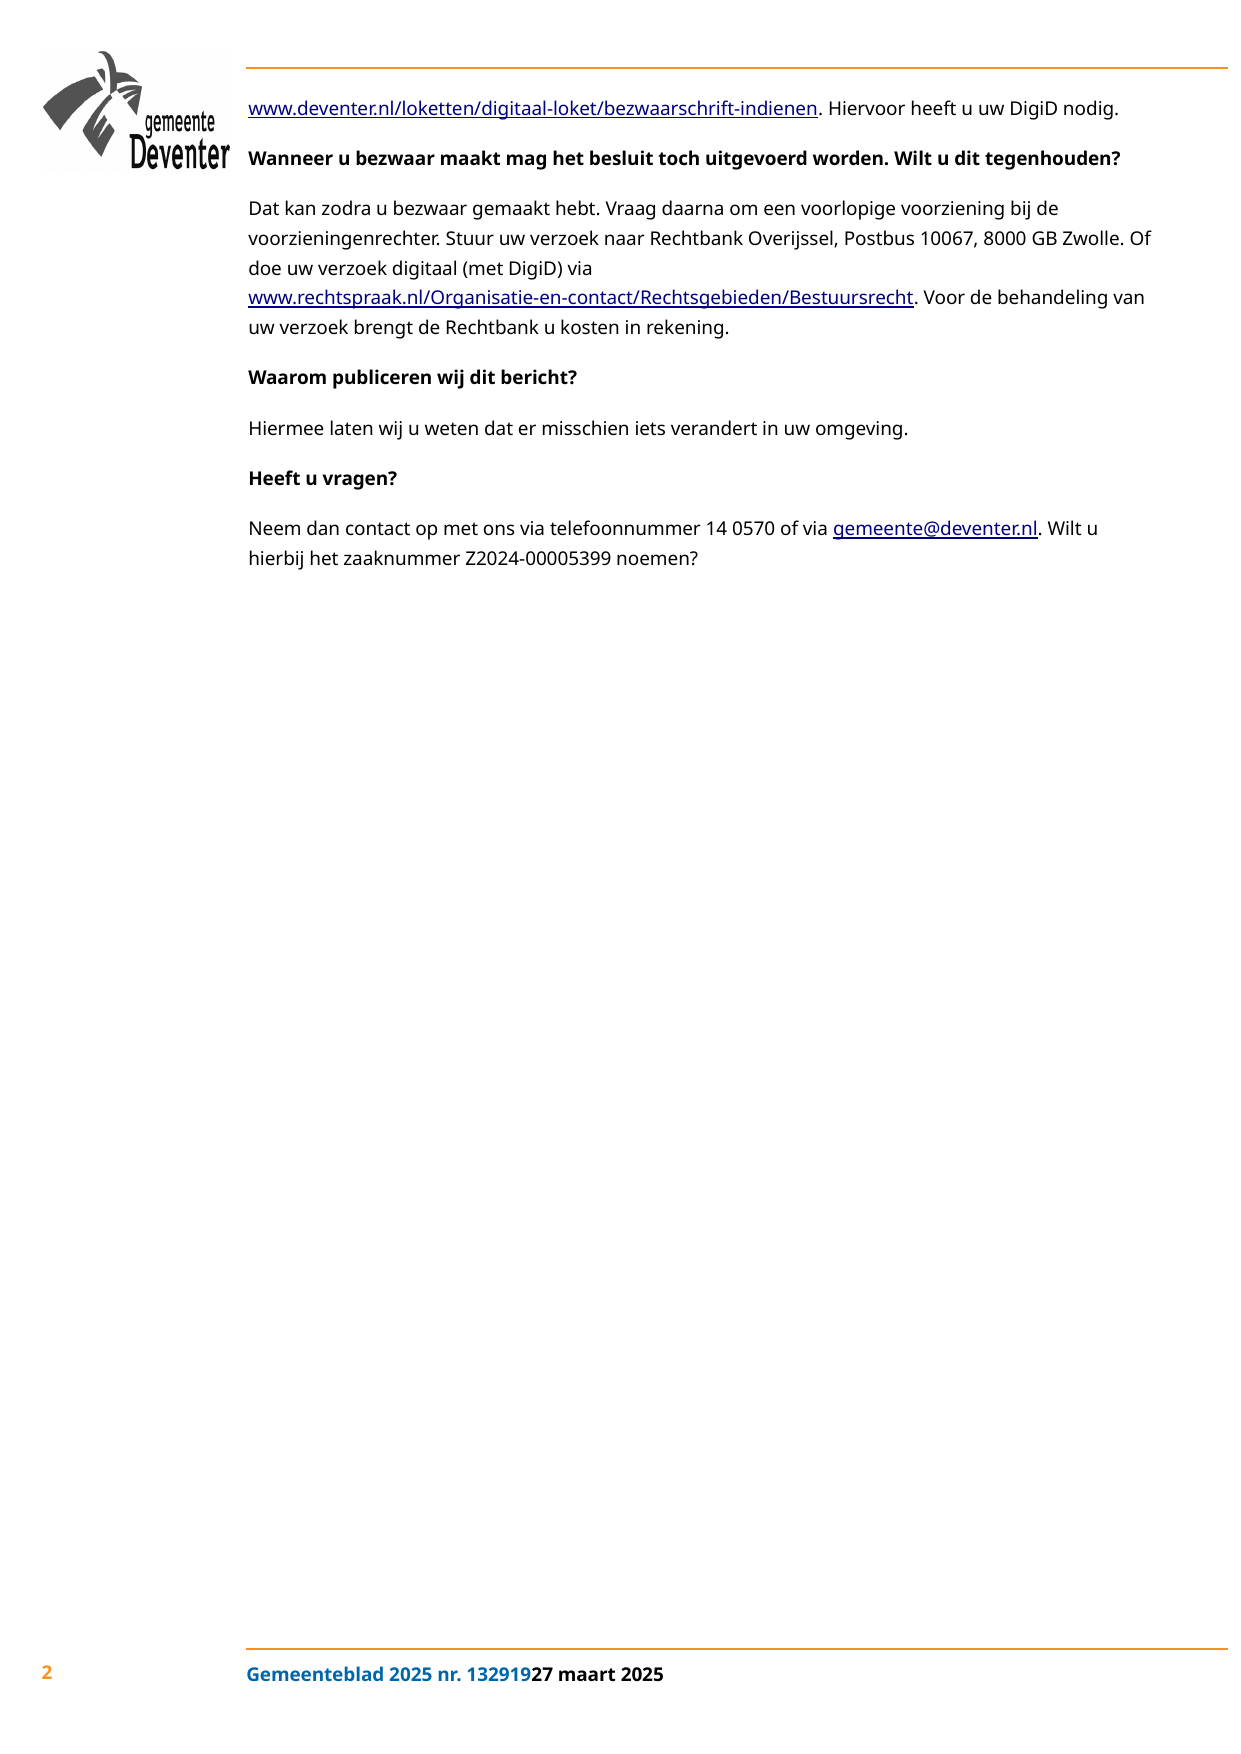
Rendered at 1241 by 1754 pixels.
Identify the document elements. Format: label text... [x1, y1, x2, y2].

picture [41, 47, 231, 172]
text Heeft u vragen? [248, 465, 1152, 491]
text Wanneer u bezwaar maakt mag het besluit toch uitgevoerd worden. Wilt u dit tegenhouden? [248, 145, 1152, 171]
text Hiermee laten wij u weten dat er misschien iets verandert in uw omgeving. [248, 415, 1152, 441]
text Waarom publiceren wij dit bericht? [248, 364, 1152, 390]
text Dat kan zodra u bezwaar gemaakt hebt. Vraag daarna om een voorlopige voorziening bij de voorzieningenrechter. Stuur uw verzoek naar Rechtbank Overijssel, Postbus 10067, 8000 GB Zwolle. Of doe uw verzoek digitaal (met DigiD) via www.rechtspraak.nl/Organisatie-en-contact/Rechtsgebieden/Bestuursrecht. Voor de behandeling van uw verzoek brengt de Rechtbank u kosten in rekening. [248, 196, 1152, 340]
text www.deventer.nl/loketten/digitaal-loket/bezwaarschrift-indienen. Hiervoor heeft u uw DigiD nodig. [248, 95, 1152, 121]
text Neem dan contact op met ons via telefoonnummer 14 0570 of via gemeente@deventer.nl. Wilt u hierbij het zaaknummer Z2024-00005399 noemen? [248, 516, 1152, 571]
